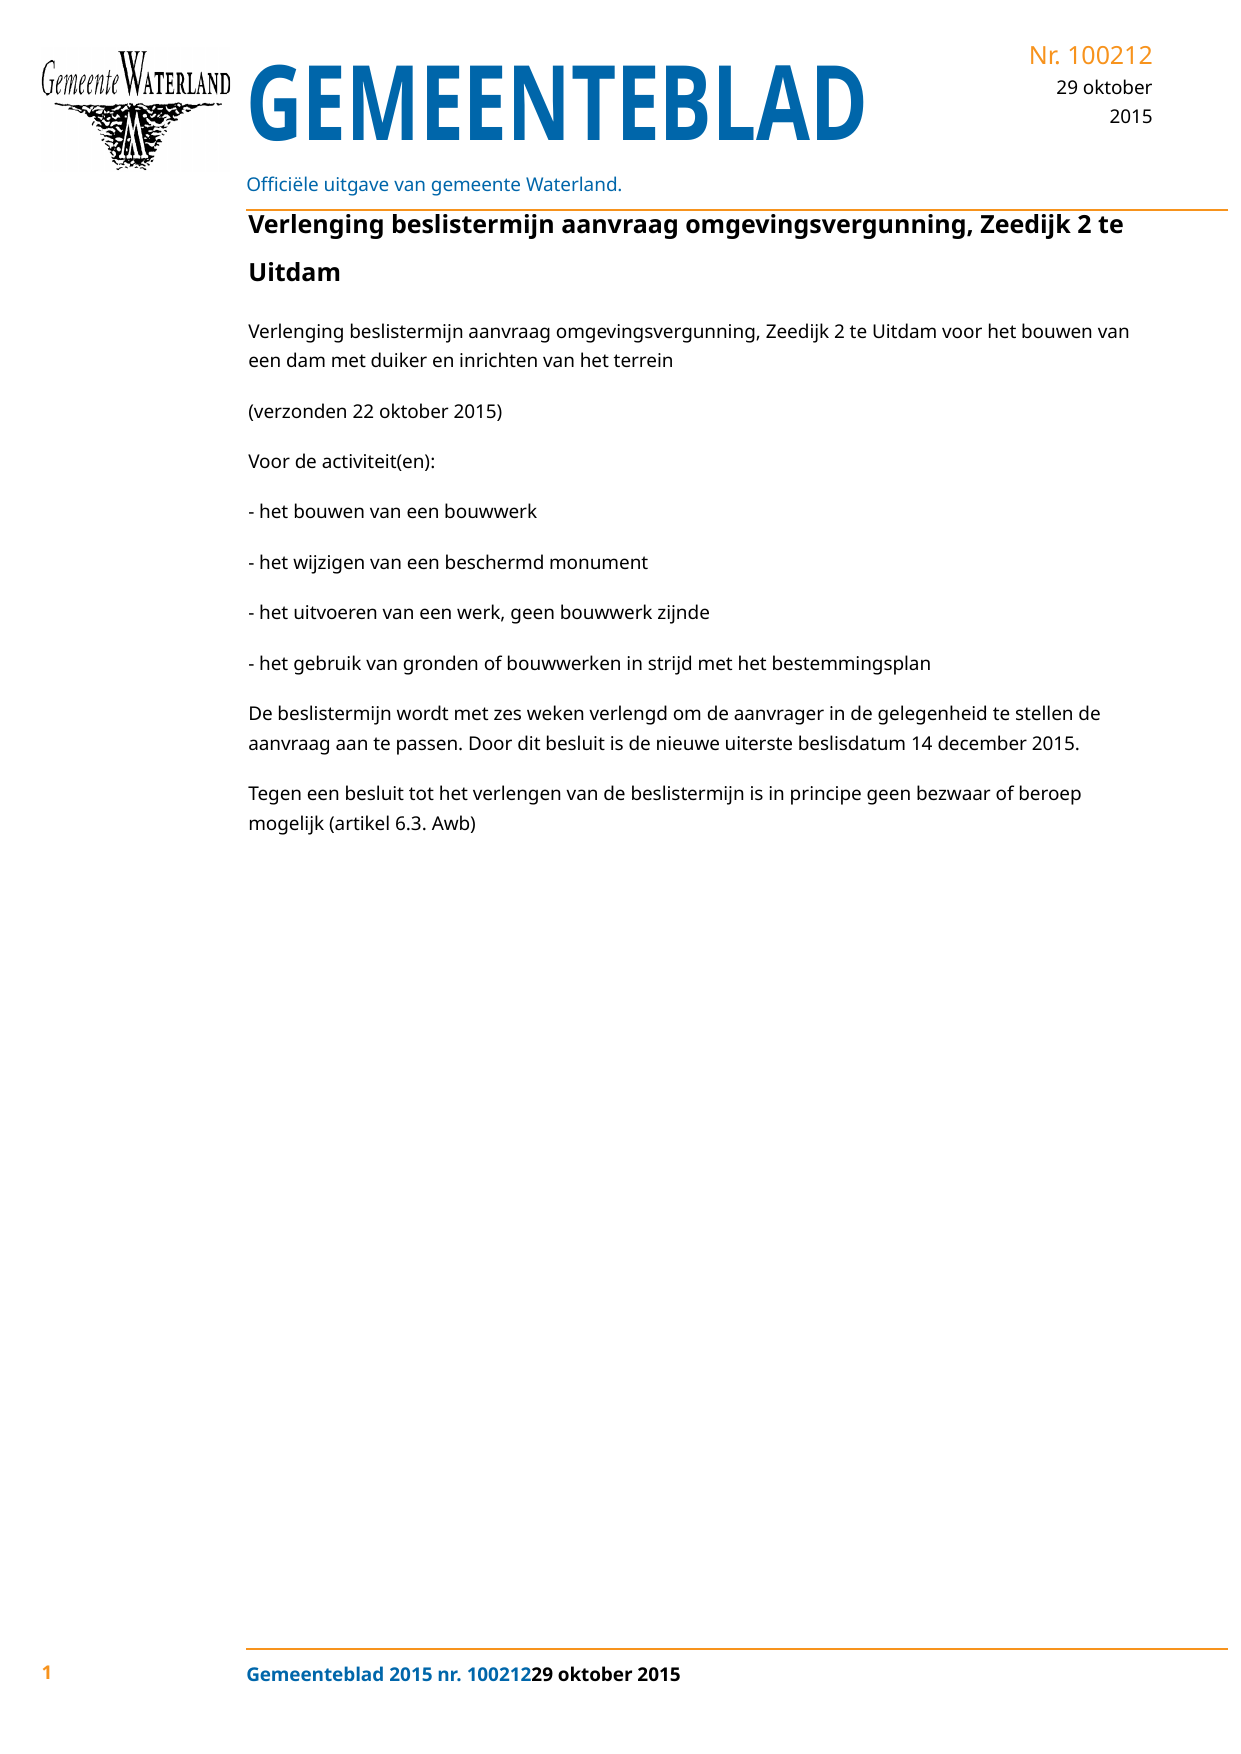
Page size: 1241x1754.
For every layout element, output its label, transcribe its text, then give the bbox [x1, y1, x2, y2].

text Verlenging beslistermijn aanvraag omgevingsvergunning, Zeedijk 2 te Uitdam [248, 211, 1152, 288]
text - het bouwen van een bouwwerk [248, 499, 1152, 524]
text Voor de activiteit(en): [248, 448, 1152, 474]
text Tegen een besluit tot het verlengen van de beslistermijn is in principe geen bezwaar of beroep mogelijk (artikel 6.3. Awb) [248, 780, 1152, 836]
picture [41, 47, 231, 172]
text Verlenging beslistermijn aanvraag omgevingsvergunning, Zeedijk 2 te Uitdam voor het bouwen van een dam met duiker en inrichten van het terrein [248, 318, 1152, 373]
text - het gebruik van gronden of bouwwerken in strijd met het bestemmingsplan [248, 650, 1152, 676]
text - het wijzigen van een beschermd monument [248, 549, 1152, 575]
text (verzonden 22 oktober 2015) [248, 398, 1152, 424]
text - het uitvoeren van een werk, geen bouwwerk zijnde [248, 599, 1152, 625]
text De beslistermijn wordt met zes weken verlengd om de aanvrager in de gelegenheid te stellen de aanvraag aan te passen. Door dit besluit is de nieuwe uiterste beslisdatum 14 december 2015. [248, 700, 1152, 756]
